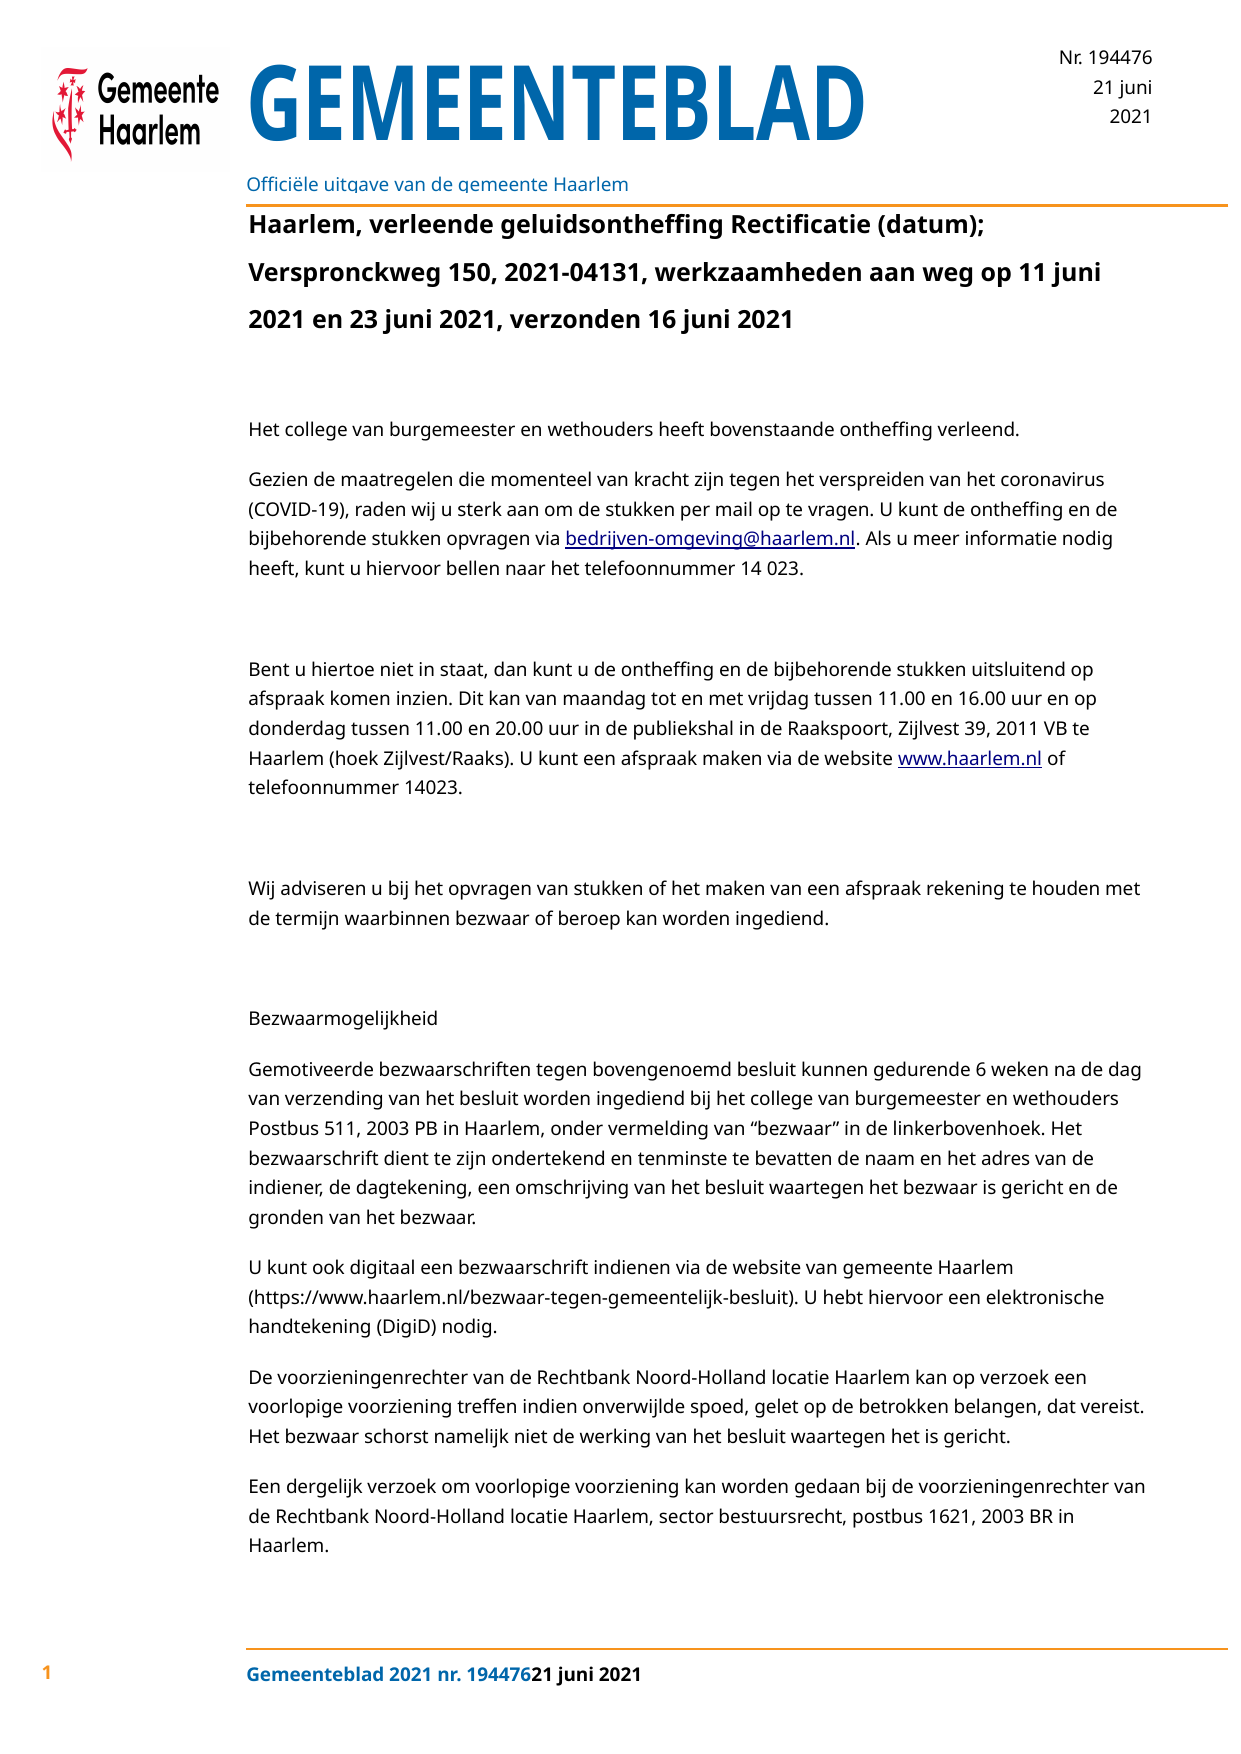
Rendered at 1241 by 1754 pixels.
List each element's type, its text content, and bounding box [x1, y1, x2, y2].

text Wij adviseren u bij het opvragen van stukken of het maken van een afspraak rekening te houden met de termijn waarbinnen bezwaar of beroep kan worden ingediend. [248, 875, 1152, 930]
text Een dergelijk verzoek om voorlopige voorziening kan worden gedaan bij de voorzieningenrechter van de Rechtbank Noord-Holland locatie Haarlem, sector bestuursrecht, postbus 1621, 2003 BR in Haarlem. [248, 1473, 1152, 1558]
text Bezwaarmogelijkheid [248, 1006, 1152, 1031]
picture [41, 47, 231, 172]
text Haarlem, verleende geluidsontheffing Rectificatie (datum); Verspronckweg 150, 2021-04131, werkzaamheden aan weg op 11 juni 2021 en 23 juni 2021, verzonden 16 juni 2021 [248, 207, 1152, 336]
text Gezien de maatregelen die momenteel van kracht zijn tegen het verspreiden van het coronavirus (COVID-19), raden wij u sterk aan om de stukken per mail op te vragen. U kunt de ontheffing en de bijbehorende stukken opvragen via bedrijven-omgeving@haarlem.nl. Als u meer informatie nodig heeft, kunt u hiervoor bellen naar het telefoonnummer 14 023. [248, 466, 1152, 581]
text Het college van burgemeester en wethouders heeft bovenstaande ontheffing verleend. [248, 416, 1152, 442]
text Bent u hiertoe niet in staat, dan kunt u de ontheffing en de bijbehorende stukken uitsluitend op afspraak komen inzien. Dit kan van maandag tot en met vrijdag tussen 11.00 en 16.00 uur en op donderdag tussen 11.00 en 20.00 uur in de publiekshal in de Raakspoort, Zijlvest 39, 2011 VB te Haarlem (hoek Zijlvest/Raaks). U kunt een afspraak maken via de website www.haarlem.nl of telefoonnummer 14023. [248, 656, 1152, 800]
text De voorzieningenrechter van de Rechtbank Noord-Holland locatie Haarlem kan op verzoek een voorlopige voorziening treffen indien onverwijlde spoed, gelet op de betrokken belangen, dat vereist. Het bezwaar schorst namelijk niet de werking van het besluit waartegen het is gericht. [248, 1364, 1152, 1449]
text Gemotiveerde bezwaarschriften tegen bovengenoemd besluit kunnen gedurende 6 weken na de dag van verzending van het besluit worden ingediend bij het college van burgemeester en wethouders Postbus 511, 2003 PB in Haarlem, onder vermelding van “bezwaar” in de linkerbovenhoek. Het bezwaarschrift dient te zijn ondertekend en tenminste te bevatten de naam en het adres van de indiener, de dagtekening, een omschrijving van het besluit waartegen het bezwaar is gericht en de gronden van het bezwaar. [248, 1056, 1152, 1229]
text U kunt ook digitaal een bezwaarschrift indienen via de website van gemeente Haarlem (https://www.haarlem.nl/bezwaar-tegen-gemeentelijk-besluit). U hebt hiervoor een elektronische handtekening (DigiD) nodig. [248, 1254, 1152, 1339]
